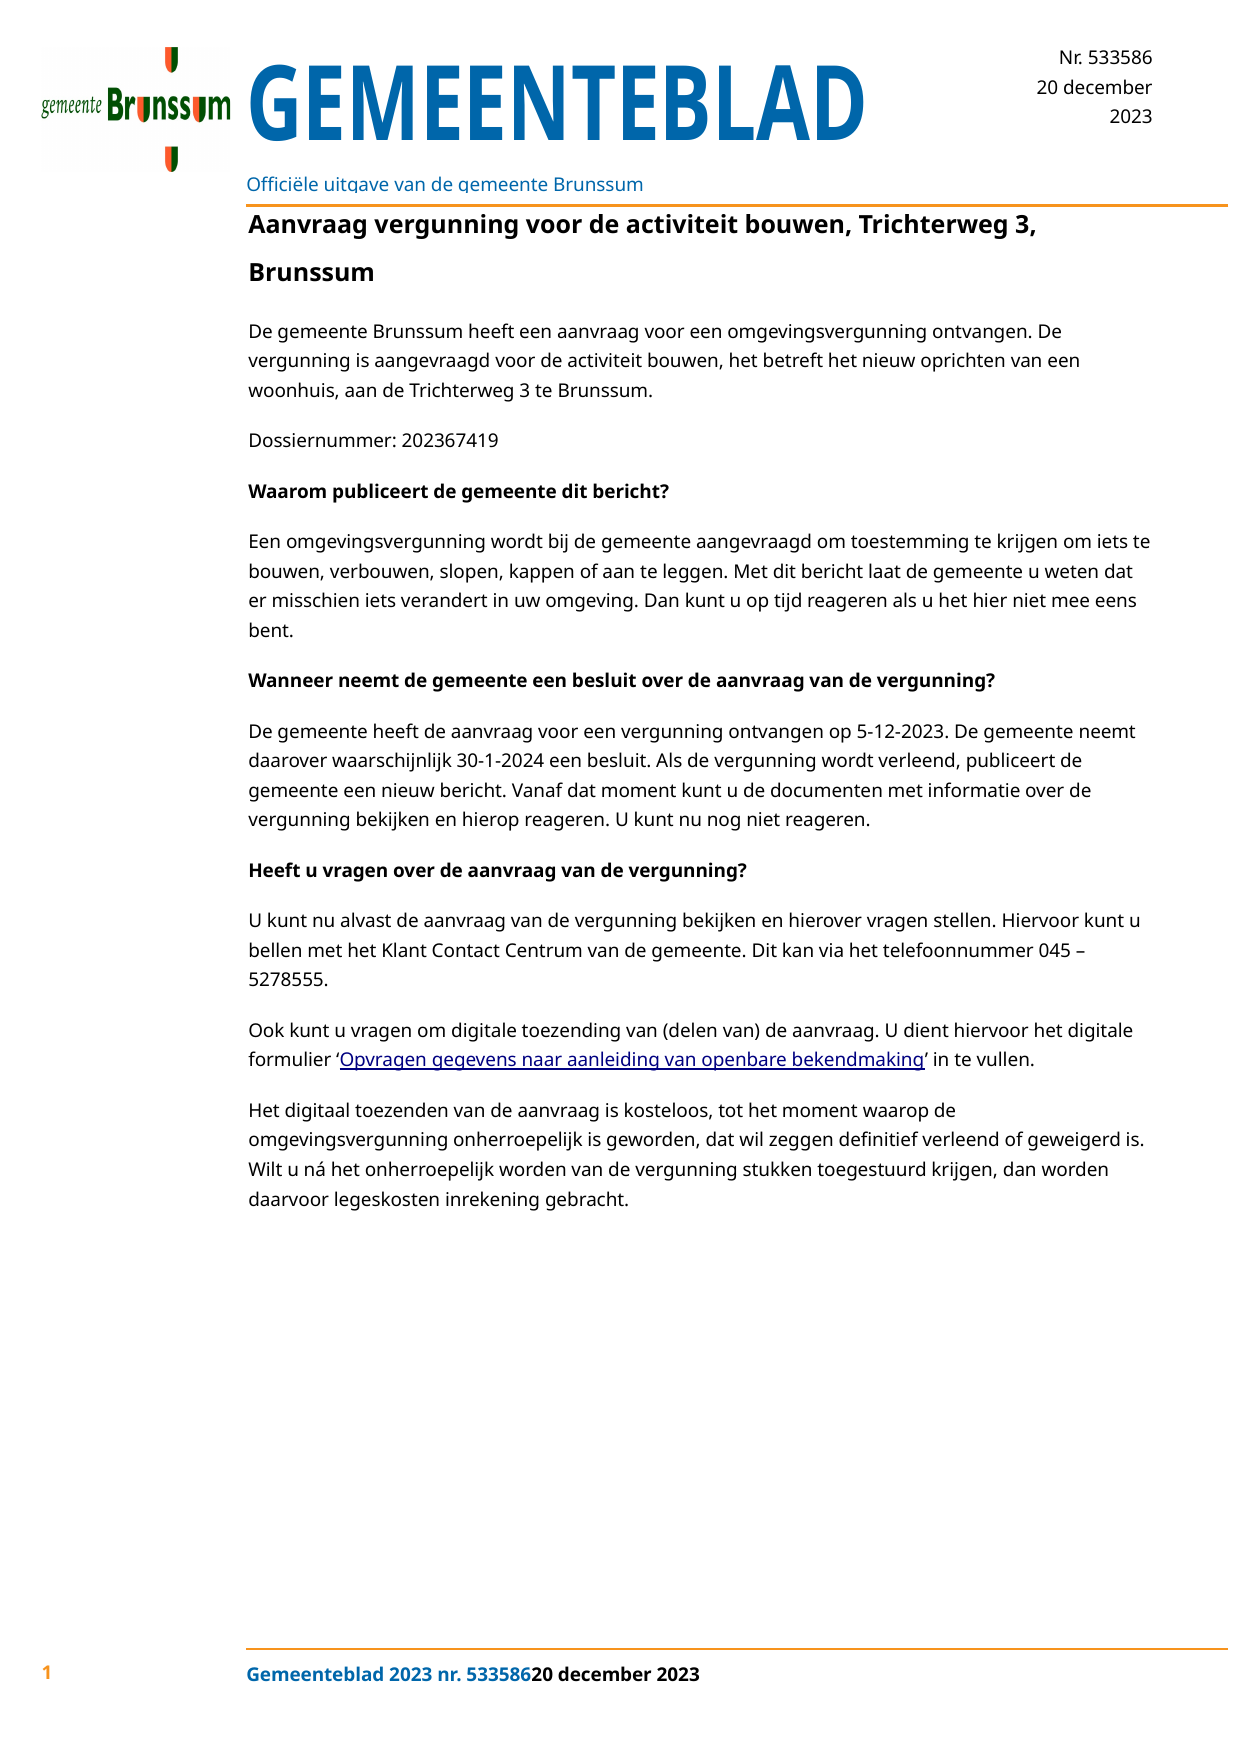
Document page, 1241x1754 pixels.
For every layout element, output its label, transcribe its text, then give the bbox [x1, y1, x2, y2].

picture [41, 47, 231, 172]
text Heeft u vragen over de aanvraag van de vergunning? [248, 857, 1152, 883]
text Wanneer neemt de gemeente een besluit over de aanvraag van de vergunning? [248, 667, 1152, 693]
text Dossiernummer: 202367419 [248, 427, 1152, 453]
text U kunt nu alvast de aanvraag van de vergunning bekijken en hierover vragen stellen. Hiervoor kunt u bellen met het Klant Contact Centrum van de gemeente. Dit kan via het telefoonnummer 045 – 5278555. [248, 907, 1152, 992]
text Ook kunt u vragen om digitale toezending van (delen van) de aanvraag. U dient hiervoor het digitale formulier ‘Opvragen gegevens naar aanleiding van openbare bekendmaking’ in te vullen. [248, 1017, 1152, 1072]
text De gemeente Brunssum heeft een aanvraag voor een omgevingsvergunning ontvangen. De vergunning is aangevraagd voor de activiteit bouwen, het betreft het nieuw oprichten van een woonhuis, aan de Trichterweg 3 te Brunssum. [248, 318, 1152, 403]
text Het digitaal toezenden van de aanvraag is kosteloos, tot het moment waarop de omgevingsvergunning onherroepelijk is geworden, dat wil zeggen definitief verleend of geweigerd is. Wilt u ná het onherroepelijk worden van de vergunning stukken toegestuurd krijgen, dan worden daarvoor legeskosten inrekening gebracht. [248, 1097, 1152, 1212]
text De gemeente heeft de aanvraag voor een vergunning ontvangen op 5-12-2023. De gemeente neemt daarover waarschijnlijk 30-1-2024 een besluit. Als de vergunning wordt verleend, publiceert de gemeente een nieuw bericht. Vanaf dat moment kunt u de documenten met informatie over de vergunning bekijken en hierop reageren. U kunt nu nog niet reageren. [248, 718, 1152, 832]
text Aanvraag vergunning voor de activiteit bouwen, Trichterweg 3, Brunssum [248, 207, 1152, 288]
text Een omgevingsvergunning wordt bij de gemeente aangevraagd om toestemming te krijgen om iets te bouwen, verbouwen, slopen, kappen of aan te leggen. Met dit bericht laat de gemeente u weten dat er misschien iets verandert in uw omgeving. Dan kunt u op tijd reageren als u het hier niet mee eens bent. [248, 528, 1152, 643]
text Waarom publiceert de gemeente dit bericht? [248, 478, 1152, 504]
